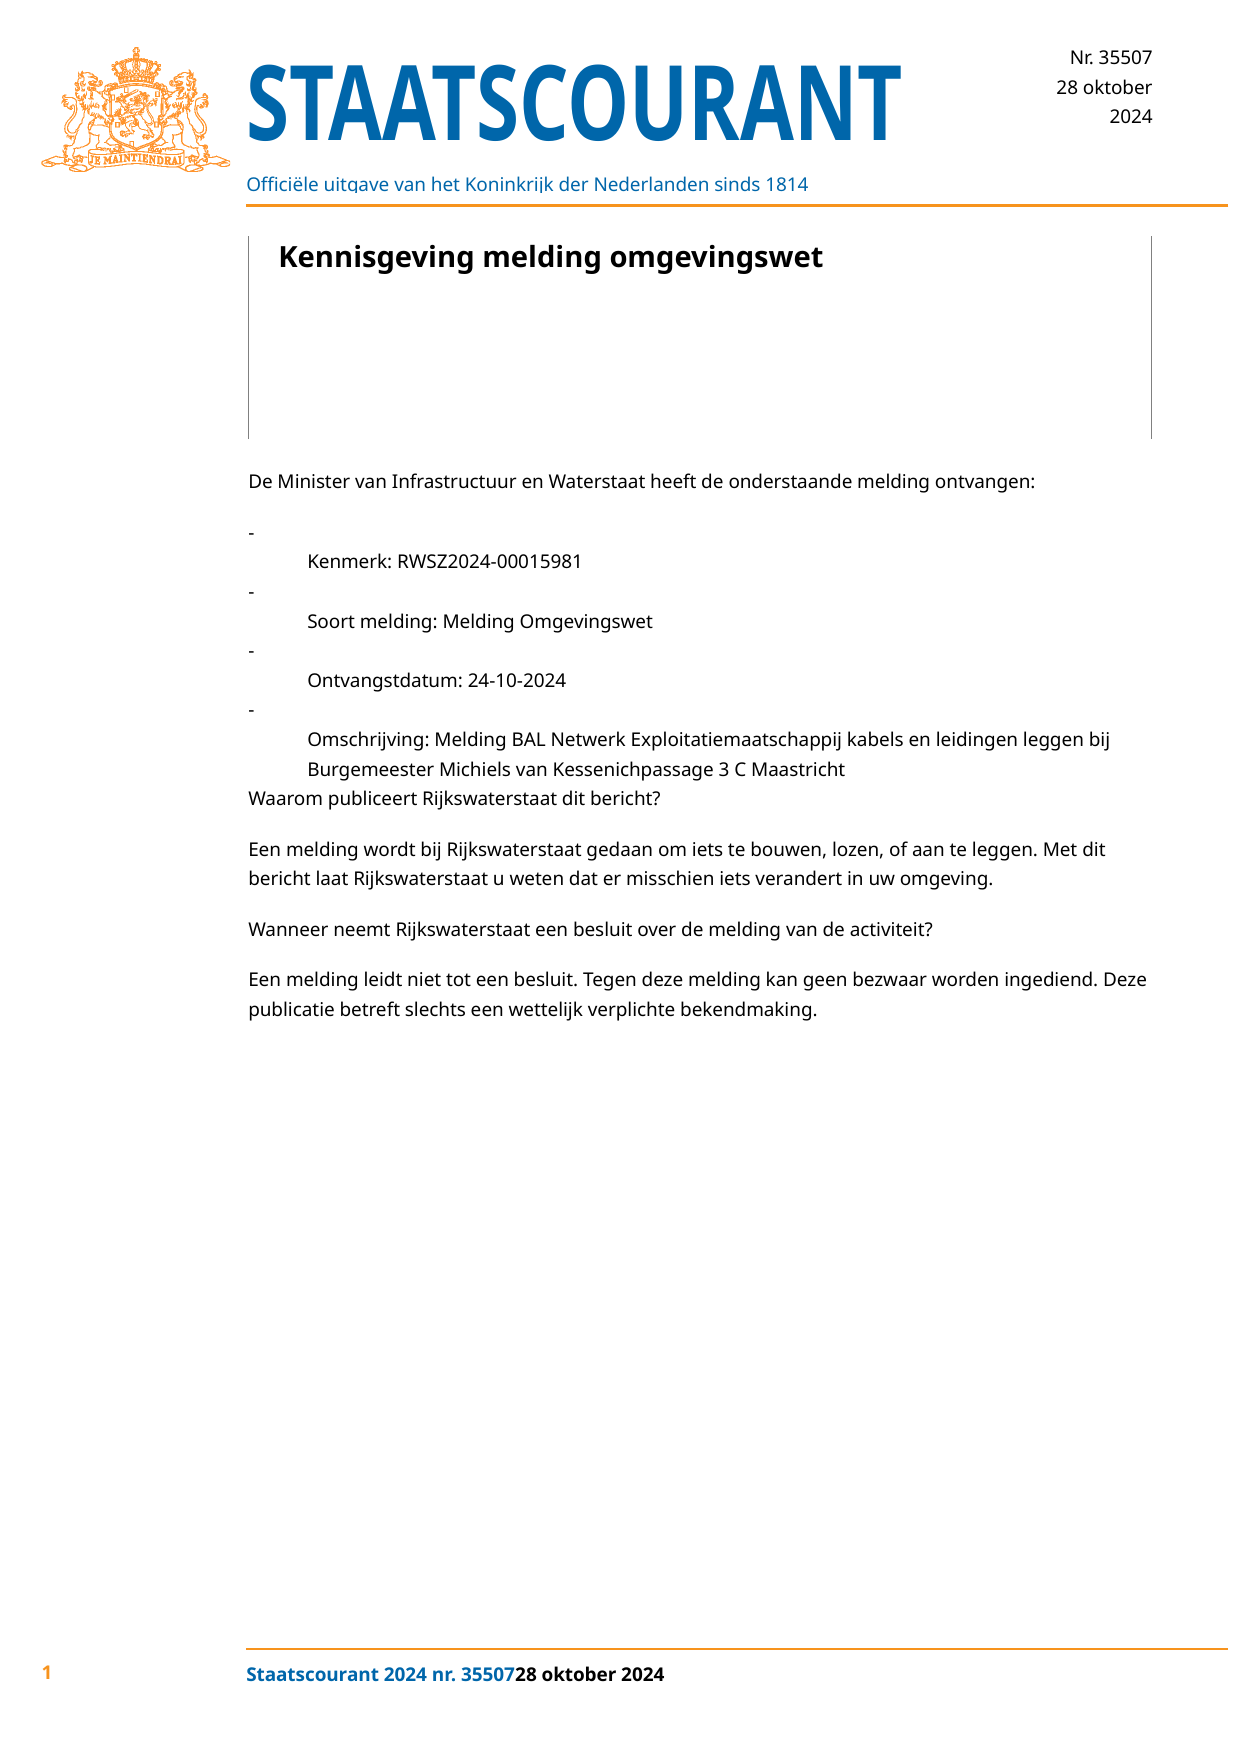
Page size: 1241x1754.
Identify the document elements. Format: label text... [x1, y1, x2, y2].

list Ontvangstdatum: 24-10-2024 [248, 667, 1152, 693]
picture [41, 47, 231, 172]
text De Minister van Infrastructuur en Waterstaat heeft de onderstaande melding ontvangen: [248, 469, 1152, 494]
table_header [850, 236, 912, 413]
text Waarom publiceert Rijkswaterstaat dit bericht? [248, 785, 1152, 811]
text Wanneer neemt Rijkswaterstaat een besluit over de melding van de activiteit? [248, 916, 1152, 941]
list Soort melding: Melding Omgevingswet [248, 608, 1152, 633]
table_header [1090, 236, 1151, 413]
text Een melding wordt bij Rijkswaterstaat gedaan om iets te bouwen, lozen, of aan te leggen. Met dit bericht laat Rijkswaterstaat u weten dat er misschien iets verandert in uw omgeving. [248, 836, 1152, 891]
picture [912, 236, 1090, 414]
list Omschrijving: Melding BAL Netwerk Exploitatiemaatschappij kabels en leidingen leggen bij Burgemeester Michiels van Kessenichpassage 3 C Maastricht [248, 726, 1152, 781]
text Een melding leidt niet tot een besluit. Tegen deze melding kan geen bezwaar worden ingediend. Deze publicatie betreft slechts een wettelijk verplichte bekendmaking. [248, 966, 1152, 1021]
table_header [850, 414, 1151, 439]
list Kenmerk: RWSZ2024-00015981 [248, 549, 1152, 574]
table_header Kennisgeving melding omgevingswet [249, 236, 850, 439]
